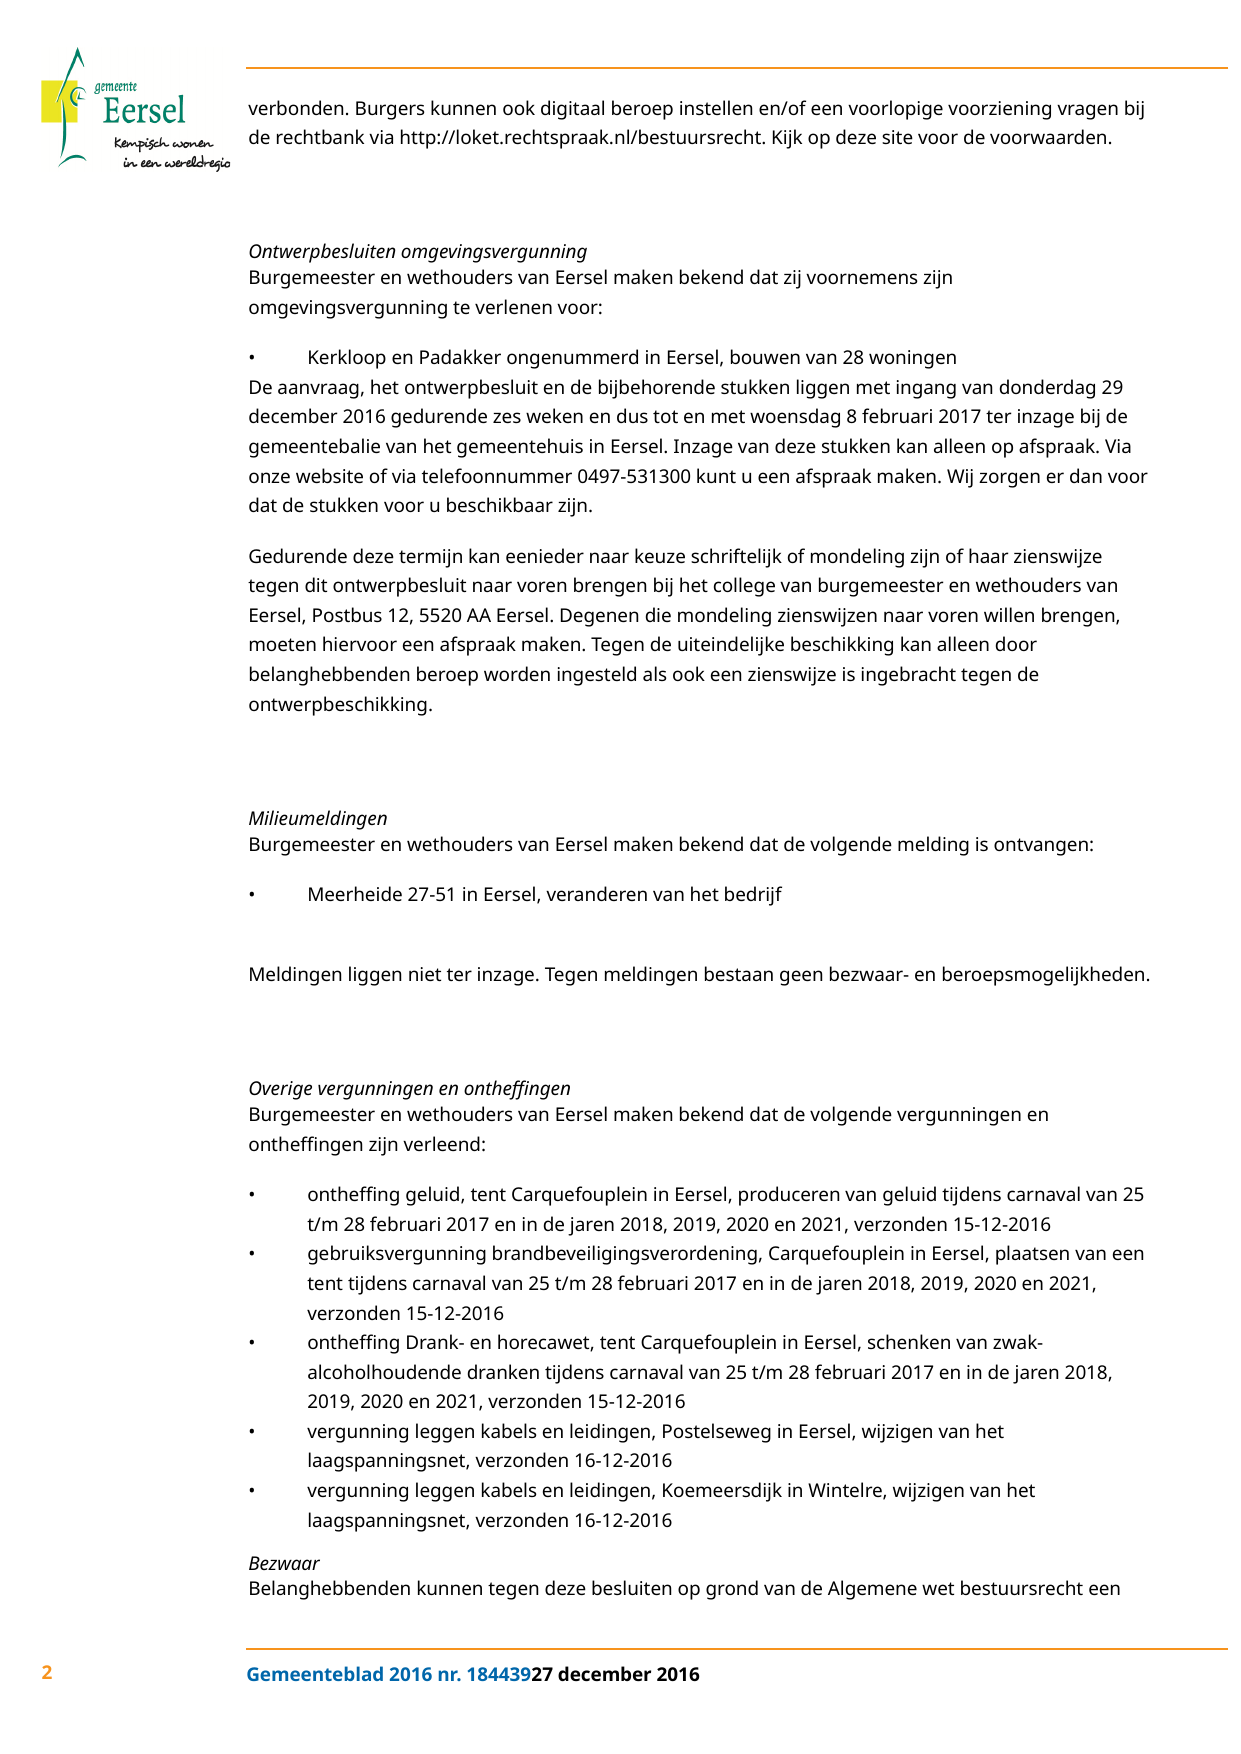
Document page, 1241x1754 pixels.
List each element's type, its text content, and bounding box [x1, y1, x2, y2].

text Bezwaar [248, 1550, 1152, 1576]
text Burgemeester en wethouders van Eersel maken bekend dat de volgende vergunningen en ontheffingen zijn verleend: [248, 1101, 1152, 1157]
text Ontwerpbesluiten omgevingsvergunning [248, 239, 1152, 264]
list vergunning leggen kabels en leidingen, Postelseweg in Eersel, wijzigen van het laagspanningsnet, verzonden 16-12-2016 [248, 1418, 1152, 1473]
text Gedurende deze termijn kan eenieder naar keuze schriftelijk of mondeling zijn of haar zienswijze tegen dit ontwerpbesluit naar voren brengen bij het college van burgemeester en wethouders van Eersel, Postbus 12, 5520 AA Eersel. Degenen die mondeling zienswijzen naar voren willen brengen, moeten hiervoor een afspraak maken. Tegen de uiteindelijke beschikking kan alleen door belanghebbenden beroep worden ingesteld als ook een zienswijze is ingebracht tegen de ontwerpbeschikking. [248, 543, 1152, 716]
text verbonden. Burgers kunnen ook digitaal beroep instellen en/of een voorlopige voorziening vragen bij de rechtbank via http://loket.rechtspraak.nl/bestuursrecht. Kijk op deze site voor de voorwaarden. [248, 95, 1152, 150]
text Burgemeester en wethouders van Eersel maken bekend dat zij voornemens zijn omgevingsvergunning te verlenen voor: [248, 264, 1152, 320]
list ontheffing Drank- en horecawet, tent Carquefouplein in Eersel, schenken van zwak-alcoholhoudende dranken tijdens carnaval van 25 t/m 28 februari 2017 en in de jaren 2018, 2019, 2020 en 2021, verzonden 15-12-2016 [248, 1329, 1152, 1414]
text Milieumeldingen [248, 805, 1152, 831]
picture [41, 47, 231, 172]
list ontheffing geluid, tent Carquefouplein in Eersel, produceren van geluid tijdens carnaval van 25 t/m 28 februari 2017 en in de jaren 2018, 2019, 2020 en 2021, verzonden 15-12-2016 [248, 1181, 1152, 1237]
list vergunning leggen kabels en leidingen, Koemeersdijk in Wintelre, wijzigen van het laagspanningsnet, verzonden 16-12-2016 [248, 1477, 1152, 1532]
text Meldingen liggen niet ter inzage. Tegen meldingen bestaan geen bezwaar- en beroepsmogelijkheden. [248, 961, 1152, 987]
text Burgemeester en wethouders van Eersel maken bekend dat de volgende melding is ontvangen: [248, 831, 1152, 857]
text Belanghebbenden kunnen tegen deze besluiten op grond van de Algemene wet bestuursrecht een [248, 1576, 1152, 1601]
text Overige vergunningen en ontheffingen [248, 1076, 1152, 1101]
list Kerkloop en Padakker ongenummerd in Eersel, bouwen van 28 woningen [248, 344, 1152, 370]
text De aanvraag, het ontwerpbesluit en de bijbehorende stukken liggen met ingang van donderdag 29 december 2016 gedurende zes weken en dus tot en met woensdag 8 februari 2017 ter inzage bij de gemeentebalie van het gemeentehuis in Eersel. Inzage van deze stukken kan alleen op afspraak. Via onze website of via telefoonnummer 0497-531300 kunt u een afspraak maken. Wij zorgen er dan voor dat de stukken voor u beschikbaar zijn. [248, 374, 1152, 518]
list gebruiksvergunning brandbeveiligingsverordening, Carquefouplein in Eersel, plaatsen van een tent tijdens carnaval van 25 t/m 28 februari 2017 en in de jaren 2018, 2019, 2020 en 2021, verzonden 15-12-2016 [248, 1241, 1152, 1325]
list Meerheide 27-51 in Eersel, veranderen van het bedrijf [248, 881, 1152, 907]
